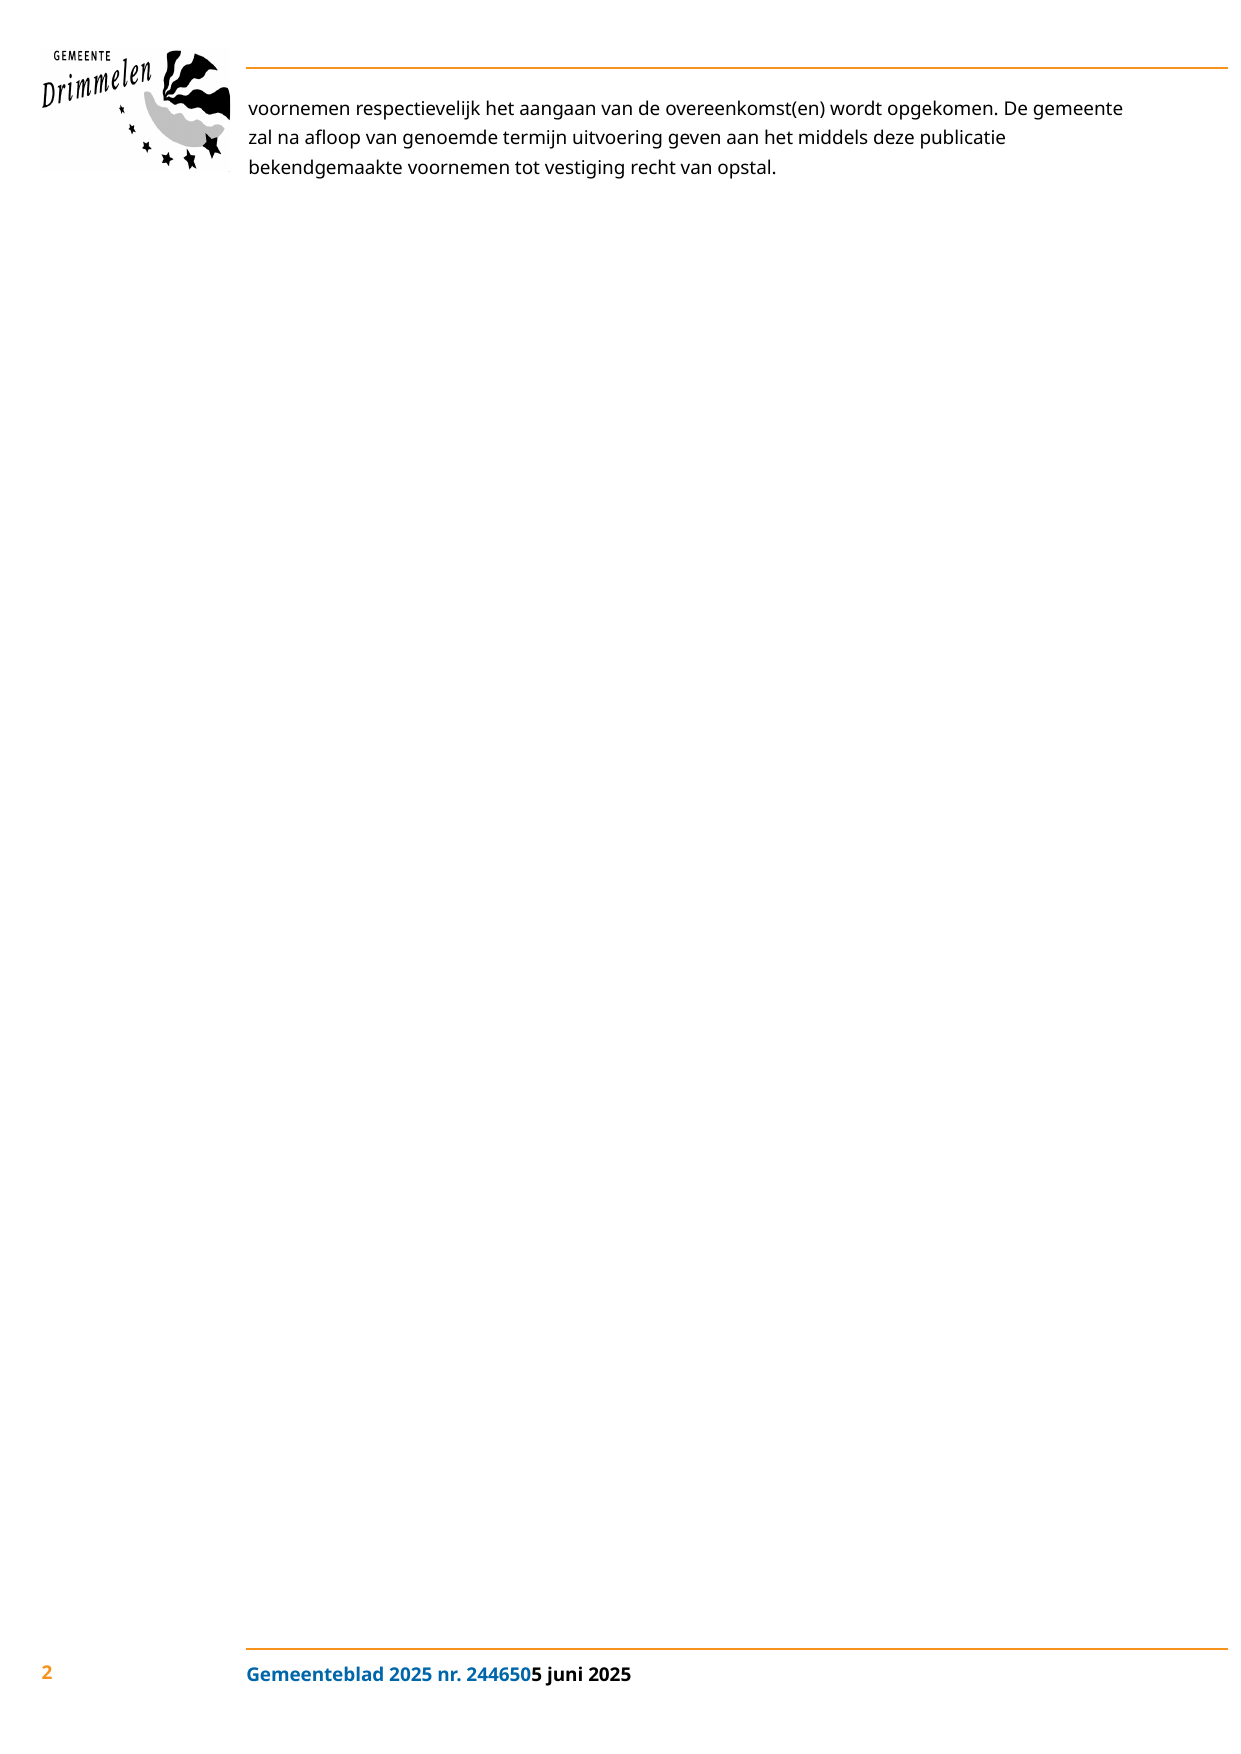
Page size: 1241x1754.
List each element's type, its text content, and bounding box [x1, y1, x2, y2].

picture [41, 47, 231, 172]
text voornemen respectievelijk het aangaan van de overeenkomst(en) wordt opgekomen. De gemeente zal na afloop van genoemde termijn uitvoering geven aan het middels deze publicatie bekendgemaakte voornemen tot vestiging recht van opstal. [248, 95, 1152, 180]
